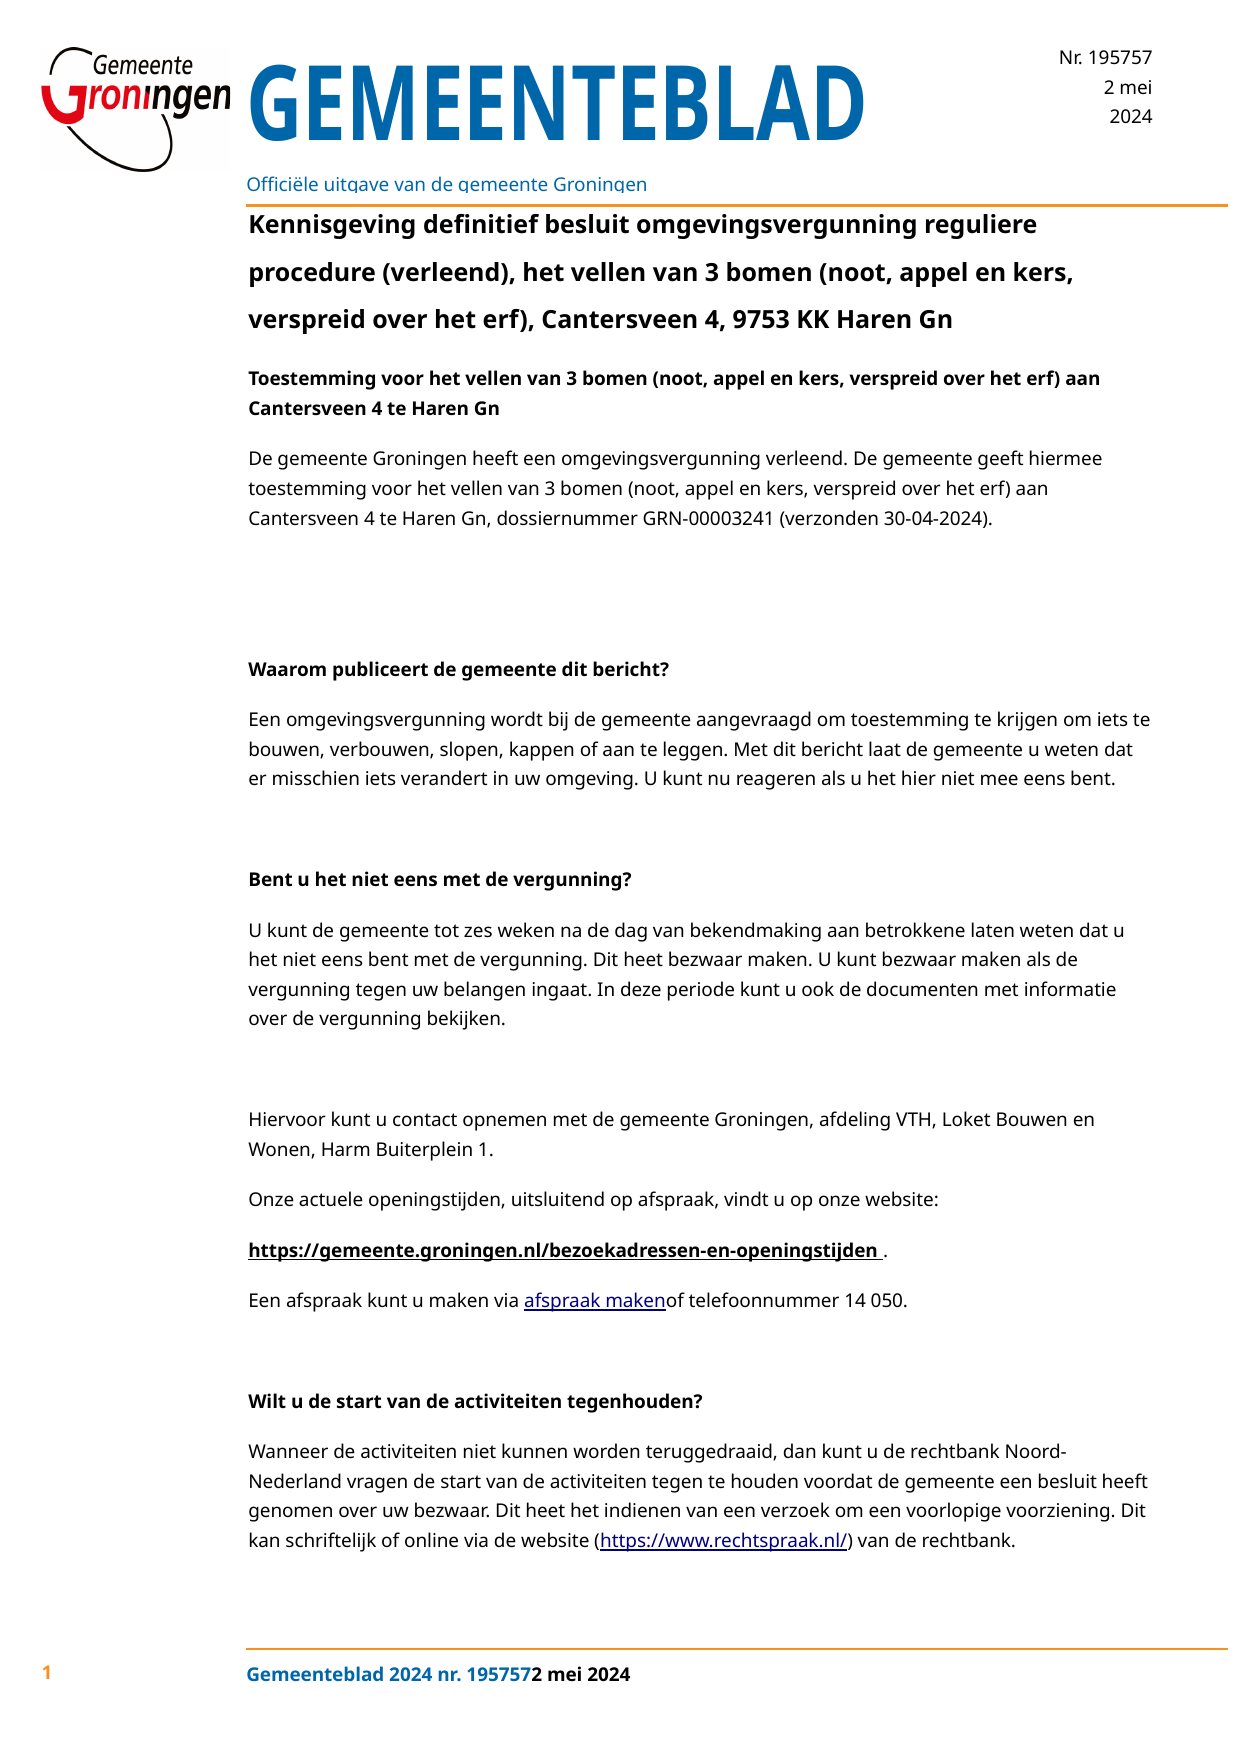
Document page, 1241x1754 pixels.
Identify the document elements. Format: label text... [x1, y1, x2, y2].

text Onze actuele openingstijden, uitsluitend op afspraak, vindt u op onze website: [248, 1186, 1152, 1212]
text Een omgevingsvergunning wordt bij de gemeente aangevraagd om toestemming te krijgen om iets te bouwen, verbouwen, slopen, kappen of aan te leggen. Met dit bericht laat de gemeente u weten dat er misschien iets verandert in uw omgeving. U kunt nu reageren als u het hier niet mee eens bent. [248, 706, 1152, 791]
text Kennisgeving definitief besluit omgevingsvergunning reguliere procedure (verleend), het vellen van 3 bomen (noot, appel en kers, verspreid over het erf), Cantersveen 4, 9753 KK Haren Gn [248, 207, 1152, 336]
text https://gemeente.groningen.nl/bezoekadressen-en-openingstijden . [248, 1237, 1152, 1262]
text Wanneer de activiteiten niet kunnen worden teruggedraaid, dan kunt u de rechtbank Noord-Nederland vragen de start van de activiteiten tegen te houden voordat de gemeente een besluit heeft genomen over uw bezwaar. Dit heet het indienen van een verzoek om een voorlopige voorziening. Dit kan schriftelijk of online via de website (https://www.rechtspraak.nl/) van de rechtbank. [248, 1438, 1152, 1553]
text U kunt de gemeente tot zes weken na de dag van bekendmaking aan betrokkene laten weten dat u het niet eens bent met de vergunning. Dit heet bezwaar maken. U kunt bezwaar maken als de vergunning tegen uw belangen ingaat. In deze periode kunt u ook de documenten met informatie over de vergunning bekijken. [248, 917, 1152, 1031]
text Toestemming voor het vellen van 3 bomen (noot, appel en kers, verspreid over het erf) aan Cantersveen 4 te Haren Gn [248, 366, 1152, 421]
picture [41, 47, 231, 172]
text Een afspraak kunt u maken via afspraak makenof telefoonnummer 14 050. [248, 1287, 1152, 1313]
text Bent u het niet eens met de vergunning? [248, 866, 1152, 892]
text Wilt u de start van de activiteiten tegenhouden? [248, 1388, 1152, 1414]
text De gemeente Groningen heeft een omgevingsvergunning verleend. De gemeente geeft hiermee toestemming voor het vellen van 3 bomen (noot, appel en kers, verspreid over het erf) aan Cantersveen 4 te Haren Gn, dossiernummer GRN-00003241 (verzonden 30-04-2024). [248, 446, 1152, 530]
text Waarom publiceert de gemeente dit bericht? [248, 656, 1152, 682]
text Hiervoor kunt u contact opnemen met de gemeente Groningen, afdeling VTH, Loket Bouwen en Wonen, Harm Buiterplein 1. [248, 1106, 1152, 1162]
